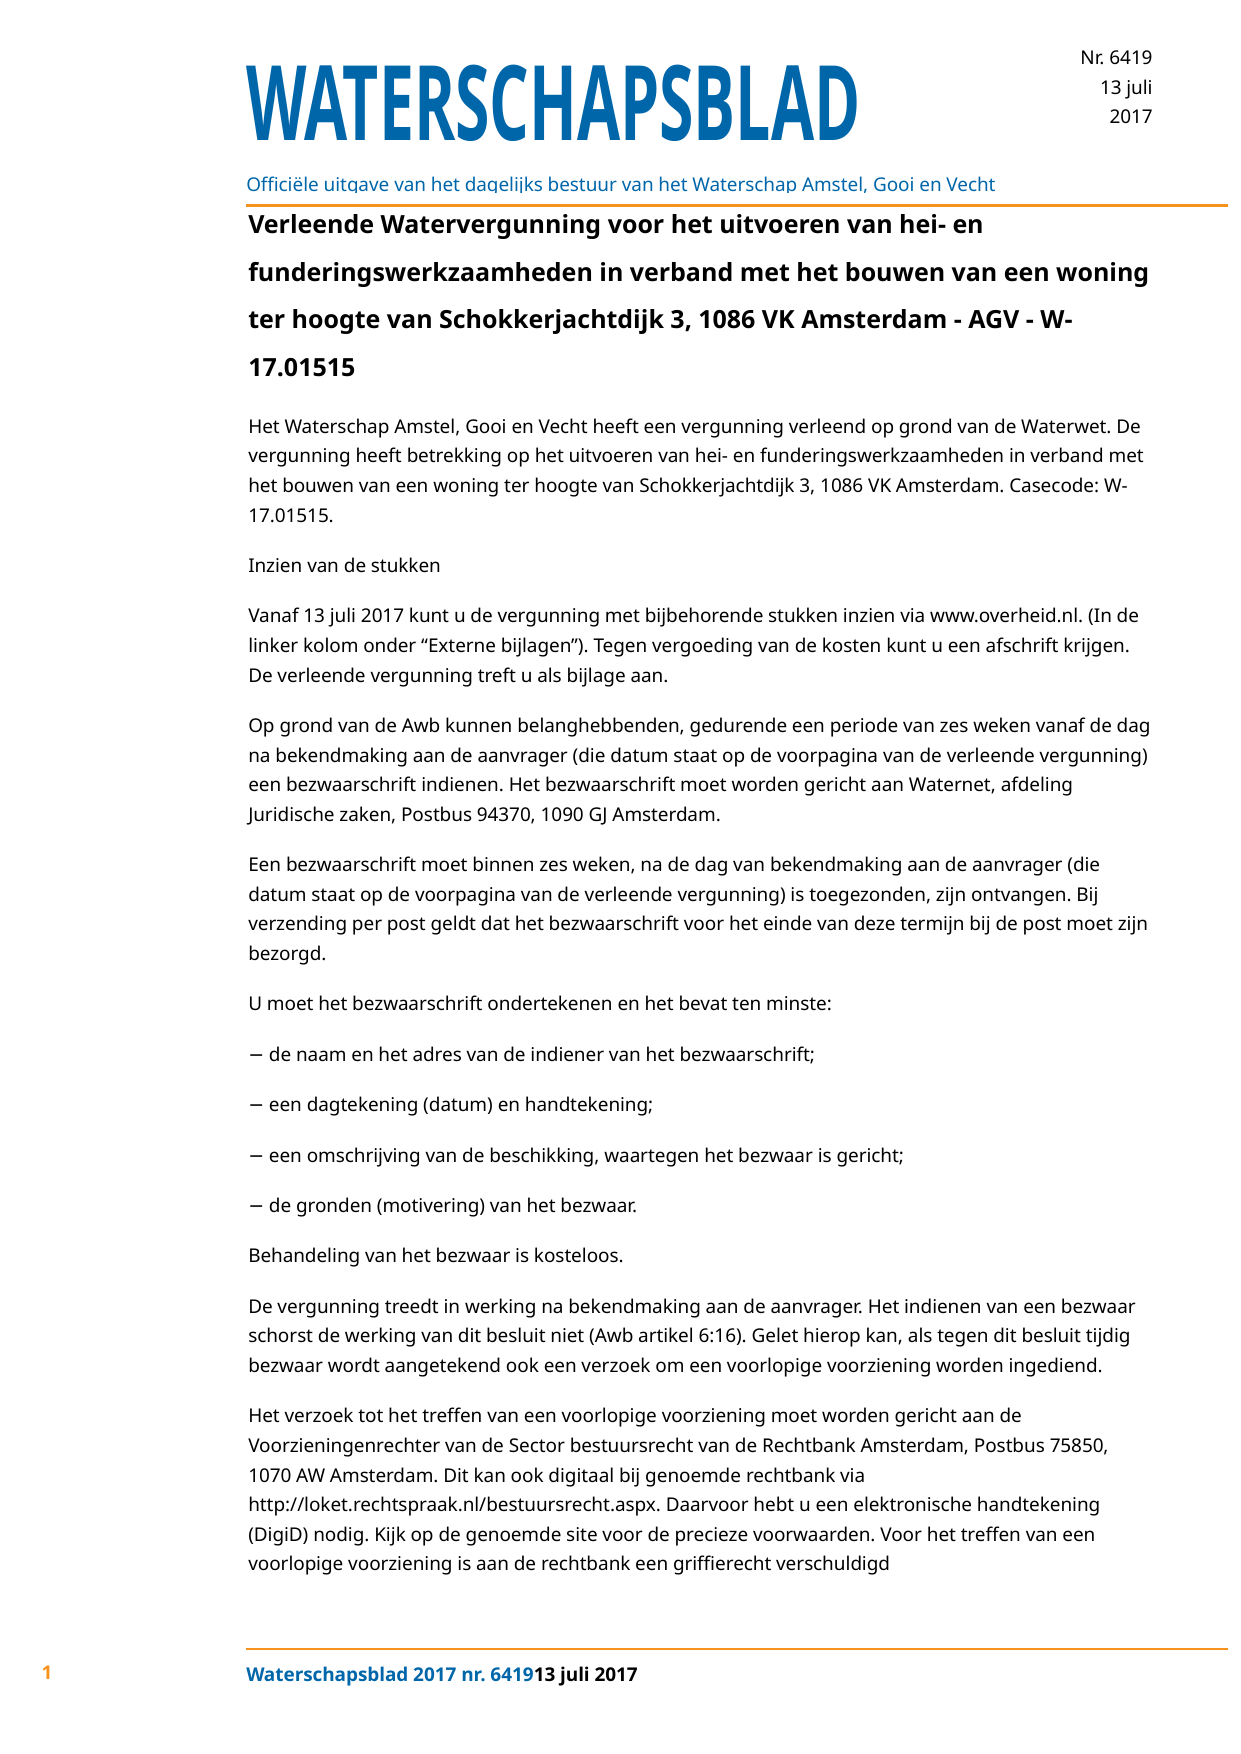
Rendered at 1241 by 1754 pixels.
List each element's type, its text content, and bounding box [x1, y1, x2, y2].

text Het Waterschap Amstel, Gooi en Vecht heeft een vergunning verleend op grond van de Waterwet. De vergunning heeft betrekking op het uitvoeren van hei- en funderingswerkzaamheden in verband met het bouwen van een woning ter hoogte van Schokkerjachtdijk 3, 1086 VK Amsterdam. Casecode: W-17.01515. [248, 413, 1152, 528]
text Op grond van de Awb kunnen belanghebbenden, gedurende een periode van zes weken vanaf de dag na bekendmaking aan de aanvrager (die datum staat op de voorpagina van de verleende vergunning) een bezwaarschrift indienen. Het bezwaarschrift moet worden gericht aan Waternet, afdeling Juridische zaken, Postbus 94370, 1090 GJ Amsterdam. [248, 712, 1152, 827]
text Behandeling van het bezwaar is kosteloos. [248, 1243, 1152, 1268]
text Een bezwaarschrift moet binnen zes weken, na de dag van bekendmaking aan de aanvrager (die datum staat op de voorpagina van de verleende vergunning) is toegezonden, zijn ontvangen. Bij verzending per post geldt dat het bezwaarschrift voor het einde van deze termijn bij de post moet zijn bezorgd. [248, 851, 1152, 966]
text Verleende Watervergunning voor het uitvoeren van hei- en funderingswerkzaamheden in verband met het bouwen van een woning ter hoogte van Schokkerjachtdijk 3, 1086 VK Amsterdam - AGV - W-17.01515 [248, 207, 1152, 384]
text − een omschrijving van de beschikking, waartegen het bezwaar is gericht; [248, 1142, 1152, 1168]
text − een dagtekening (datum) en handtekening; [248, 1091, 1152, 1117]
text Het verzoek tot het treffen van een voorlopige voorziening moet worden gericht aan de Voorzieningenrechter van de Sector bestuursrecht van de Rechtbank Amsterdam, Postbus 75850, 1070 AW Amsterdam. Dit kan ook digitaal bij genoemde rechtbank via http://loket.rechtspraak.nl/bestuursrecht.aspx. Daarvoor hebt u een elektronische handtekening (DigiD) nodig. Kijk op de genoemde site voor de precieze voorwaarden. Voor het treffen van een voorlopige voorziening is aan de rechtbank een griffierecht verschuldigd [248, 1403, 1152, 1576]
picture [41, 47, 231, 172]
text Vanaf 13 juli 2017 kunt u de vergunning met bijbehorende stukken inzien via www.overheid.nl. (In de linker kolom onder “Externe bijlagen”). Tegen vergoeding van de kosten kunt u een afschrift krijgen. De verleende vergunning treft u als bijlage aan. [248, 603, 1152, 688]
text U moet het bezwaarschrift ondertekenen en het bevat ten minste: [248, 991, 1152, 1016]
text − de gronden (motivering) van het bezwaar. [248, 1192, 1152, 1218]
text Inzien van de stukken [248, 552, 1152, 578]
text − de naam en het adres van de indiener van het bezwaarschrift; [248, 1041, 1152, 1067]
text De vergunning treedt in werking na bekendmaking aan de aanvrager. Het indienen van een bezwaar schorst de werking van dit besluit niet (Awb artikel 6:16). Gelet hierop kan, als tegen dit besluit tijdig bezwaar wordt aangetekend ook een verzoek om een voorlopige voorziening worden ingediend. [248, 1293, 1152, 1378]
